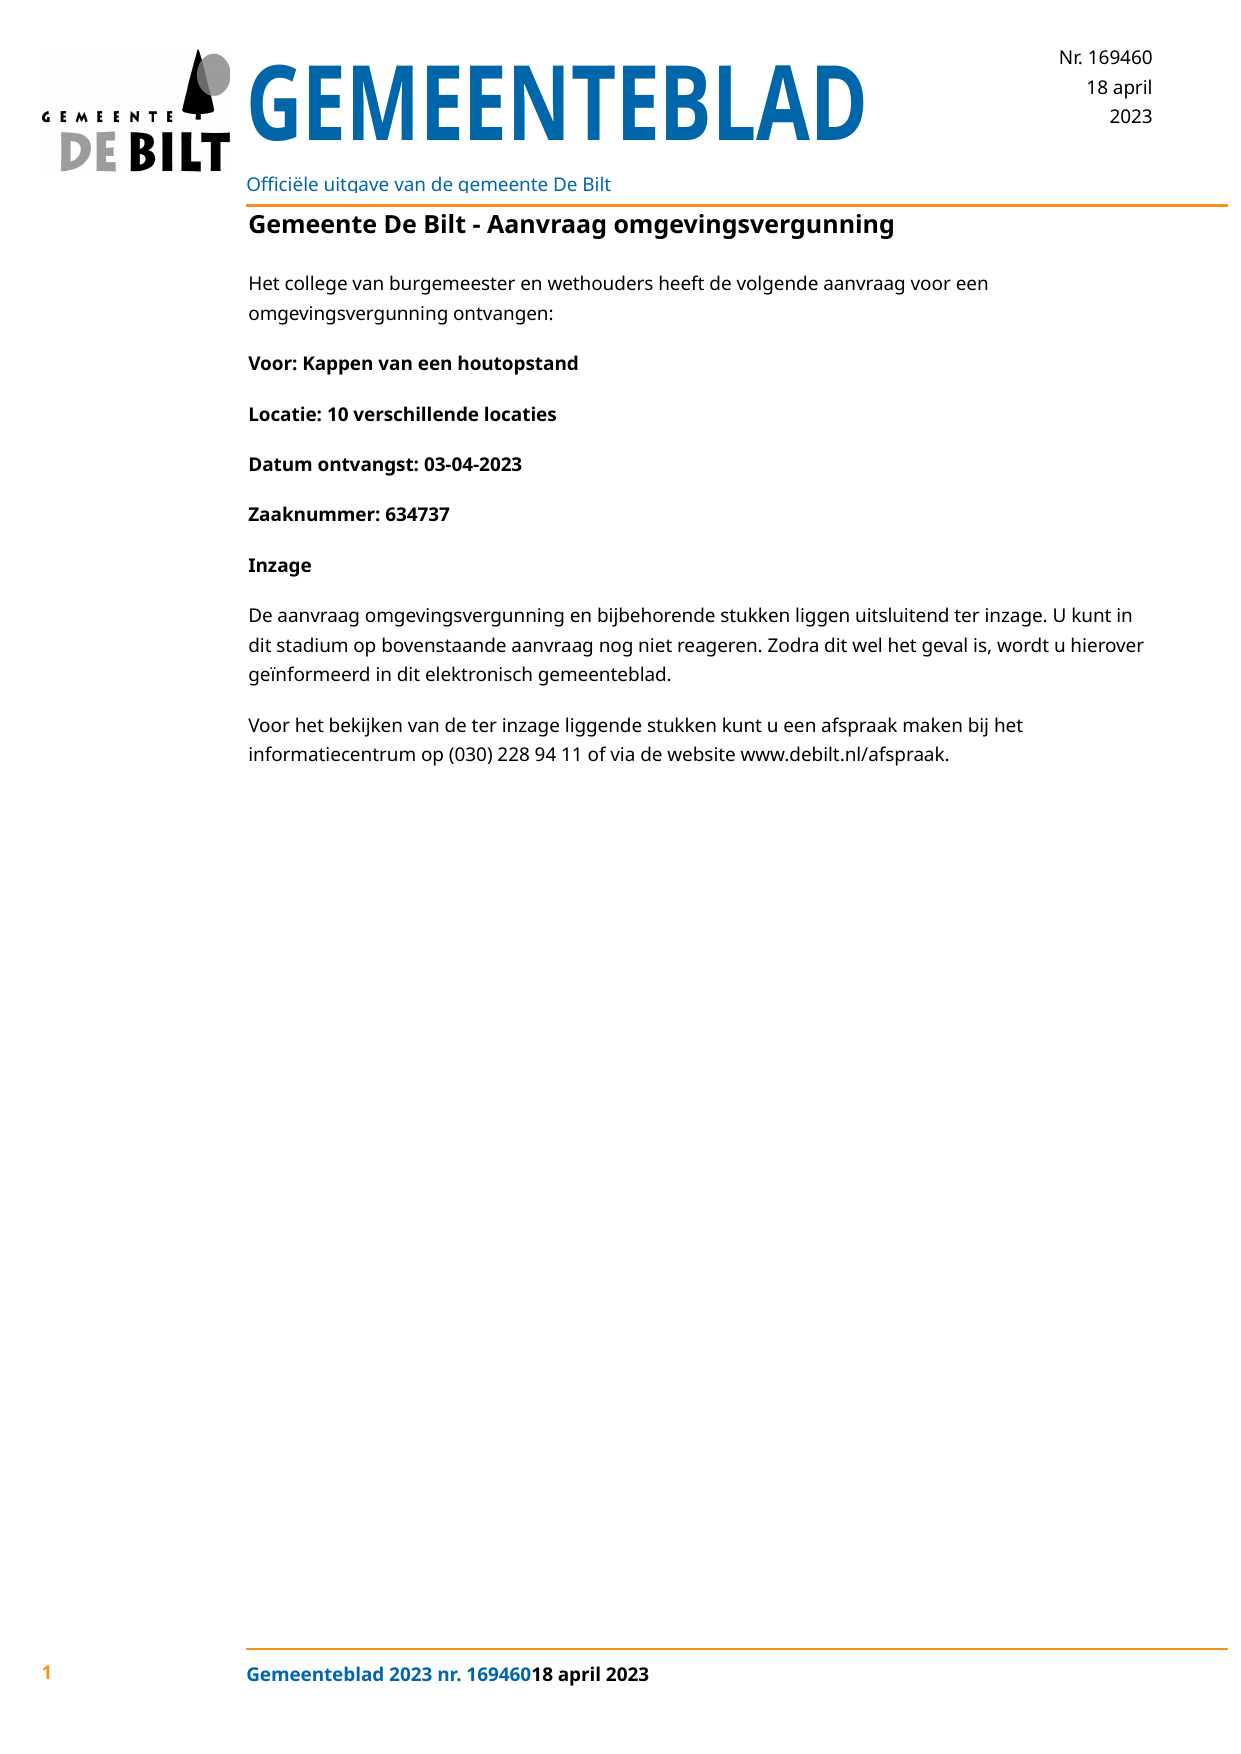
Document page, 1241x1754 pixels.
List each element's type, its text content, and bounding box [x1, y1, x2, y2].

text Inzage [248, 552, 1152, 578]
text Datum ontvangst: 03-04-2023 [248, 451, 1152, 477]
text Voor: Kappen van een houtopstand [248, 350, 1152, 376]
text Voor het bekijken van de ter inzage liggende stukken kunt u een afspraak maken bij het informatiecentrum op (030) 228 94 11 of via de website www.debilt.nl/afspraak. [248, 712, 1152, 767]
text Zaaknummer: 634737 [248, 502, 1152, 527]
picture [41, 47, 231, 172]
text Locatie: 10 verschillende locaties [248, 401, 1152, 426]
text Gemeente De Bilt - Aanvraag omgevingsvergunning [248, 207, 1152, 241]
text De aanvraag omgevingsvergunning en bijbehorende stukken liggen uitsluitend ter inzage. U kunt in dit stadium op bovenstaande aanvraag nog niet reageren. Zodra dit wel het geval is, wordt u hierover geïnformeerd in dit elektronisch gemeenteblad. [248, 602, 1152, 687]
text Het college van burgemeester en wethouders heeft de volgende aanvraag voor een omgevingsvergunning ontvangen: [248, 270, 1152, 326]
